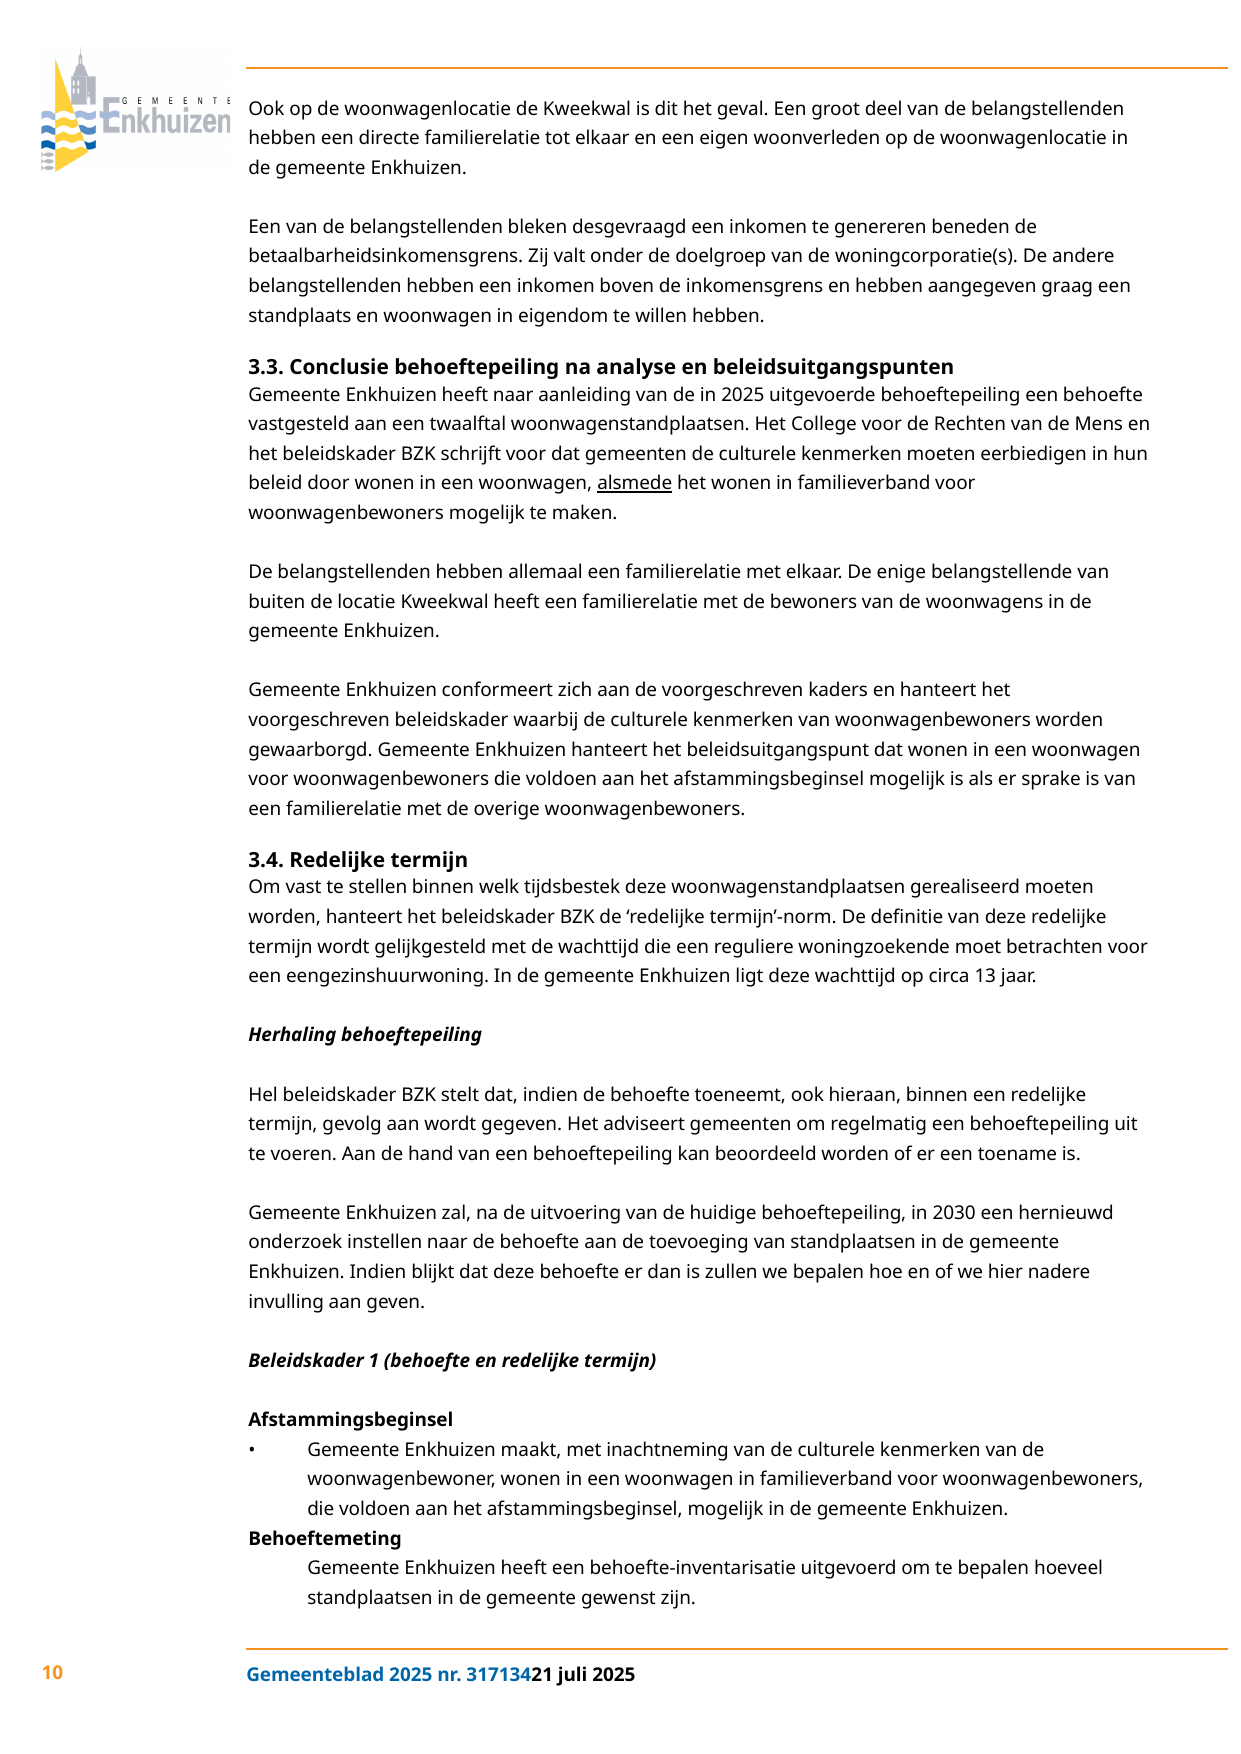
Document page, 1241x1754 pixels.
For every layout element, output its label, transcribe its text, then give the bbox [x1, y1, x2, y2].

text Herhaling behoeftepeiling [248, 1022, 1152, 1047]
text Hel beleidskader BZK stelt dat, indien de behoefte toeneemt, ook hieraan, binnen een redelijke termijn, gevolg aan wordt gegeven. Het adviseert gemeenten om regelmatig een behoeftepeiling uit te voeren. Aan de hand van een behoeftepeiling kan beoordeeld worden of er een toename is. [248, 1081, 1152, 1166]
text Gemeente Enkhuizen heeft naar aanleiding van de in 2025 uitgevoerde behoeftepeiling een behoefte vastgesteld aan een twaalftal woonwagenstandplaatsen. Het College voor de Rechten van de Mens en het beleidskader BZK schrijft voor dat gemeenten de culturele kenmerken moeten eerbiedigen in hun beleid door wonen in een woonwagen, alsmede het wonen in familieverband voor woonwagenbewoners mogelijk te maken. [248, 381, 1152, 525]
text Gemeente Enkhuizen zal, na de uitvoering van de huidige behoeftepeiling, in 2030 een hernieuwd onderzoek instellen naar de behoefte aan de toevoeging van standplaatsen in de gemeente Enkhuizen. Indien blijkt dat deze behoefte er dan is zullen we bepalen hoe en of we hier nadere invulling aan geven. [248, 1199, 1152, 1314]
text 3.4. Redelijke termijn [248, 845, 1152, 874]
text De belangstellenden hebben allemaal een familierelatie met elkaar. De enige belangstellende van buiten de locatie Kweekwal heeft een familierelatie met de bewoners van de woonwagens in de gemeente Enkhuizen. [248, 558, 1152, 643]
text 3.3. Conclusie behoeftepeiling na analyse en beleidsuitgangspunten [248, 352, 1152, 381]
text Een van de belangstellenden bleken desgevraagd een inkomen te genereren beneden de betaalbarheidsinkomensgrens. Zij valt onder de doelgroep van de woningcorporatie(s). De andere belangstellenden hebben een inkomen boven de inkomensgrens en hebben aangegeven graag een standplaats en woonwagen in eigendom te willen hebben. [248, 213, 1152, 328]
text Gemeente Enkhuizen conformeert zich aan de voorgeschreven kaders en hanteert het voorgeschreven beleidskader waarbij de culturele kenmerken van woonwagenbewoners worden gewaarborgd. Gemeente Enkhuizen hanteert het beleidsuitgangspunt dat wonen in een woonwagen voor woonwagenbewoners die voldoen aan het afstammingsbeginsel mogelijk is als er sprake is van een familierelatie met de overige woonwagenbewoners. [248, 677, 1152, 821]
text Om vast te stellen binnen welk tijdsbestek deze woonwagenstandplaatsen gerealiseerd moeten worden, hanteert het beleidskader BZK de ‘redelijke termijn’-norm. De definitie van deze redelijke termijn wordt gelijkgesteld met de wachttijd die een reguliere woningzoekende moet betrachten voor een eengezinshuurwoning. In de gemeente Enkhuizen ligt deze wachttijd op circa 13 jaar. [248, 874, 1152, 988]
table_header Beleidskader 1 (behoefte en redelijke termijn) Afstammingsbeginsel Gemeente Enkhuizen maakt, met inachtneming van de culturele kenmerken van de woonwagenbewoner, wonen in een woonwagen in familieverband voor woonwagenbewoners, die voldoen aan het afstammingsbeginsel, mogelijk in de gemeente Enkhuizen. Behoeftemeting Gemeente Enkhuizen heeft een behoefte-inventarisatie uitgevoerd om te bepalen hoeveel standplaatsen in de gemeente gewenst zijn. [248, 1347, 1152, 1609]
picture [41, 47, 231, 172]
text Ook op de woonwagenlocatie de Kweekwal is dit het geval. Een groot deel van de belangstellenden hebben een directe familierelatie tot elkaar en een eigen woonverleden op de woonwagenlocatie in de gemeente Enkhuizen. [248, 95, 1152, 180]
